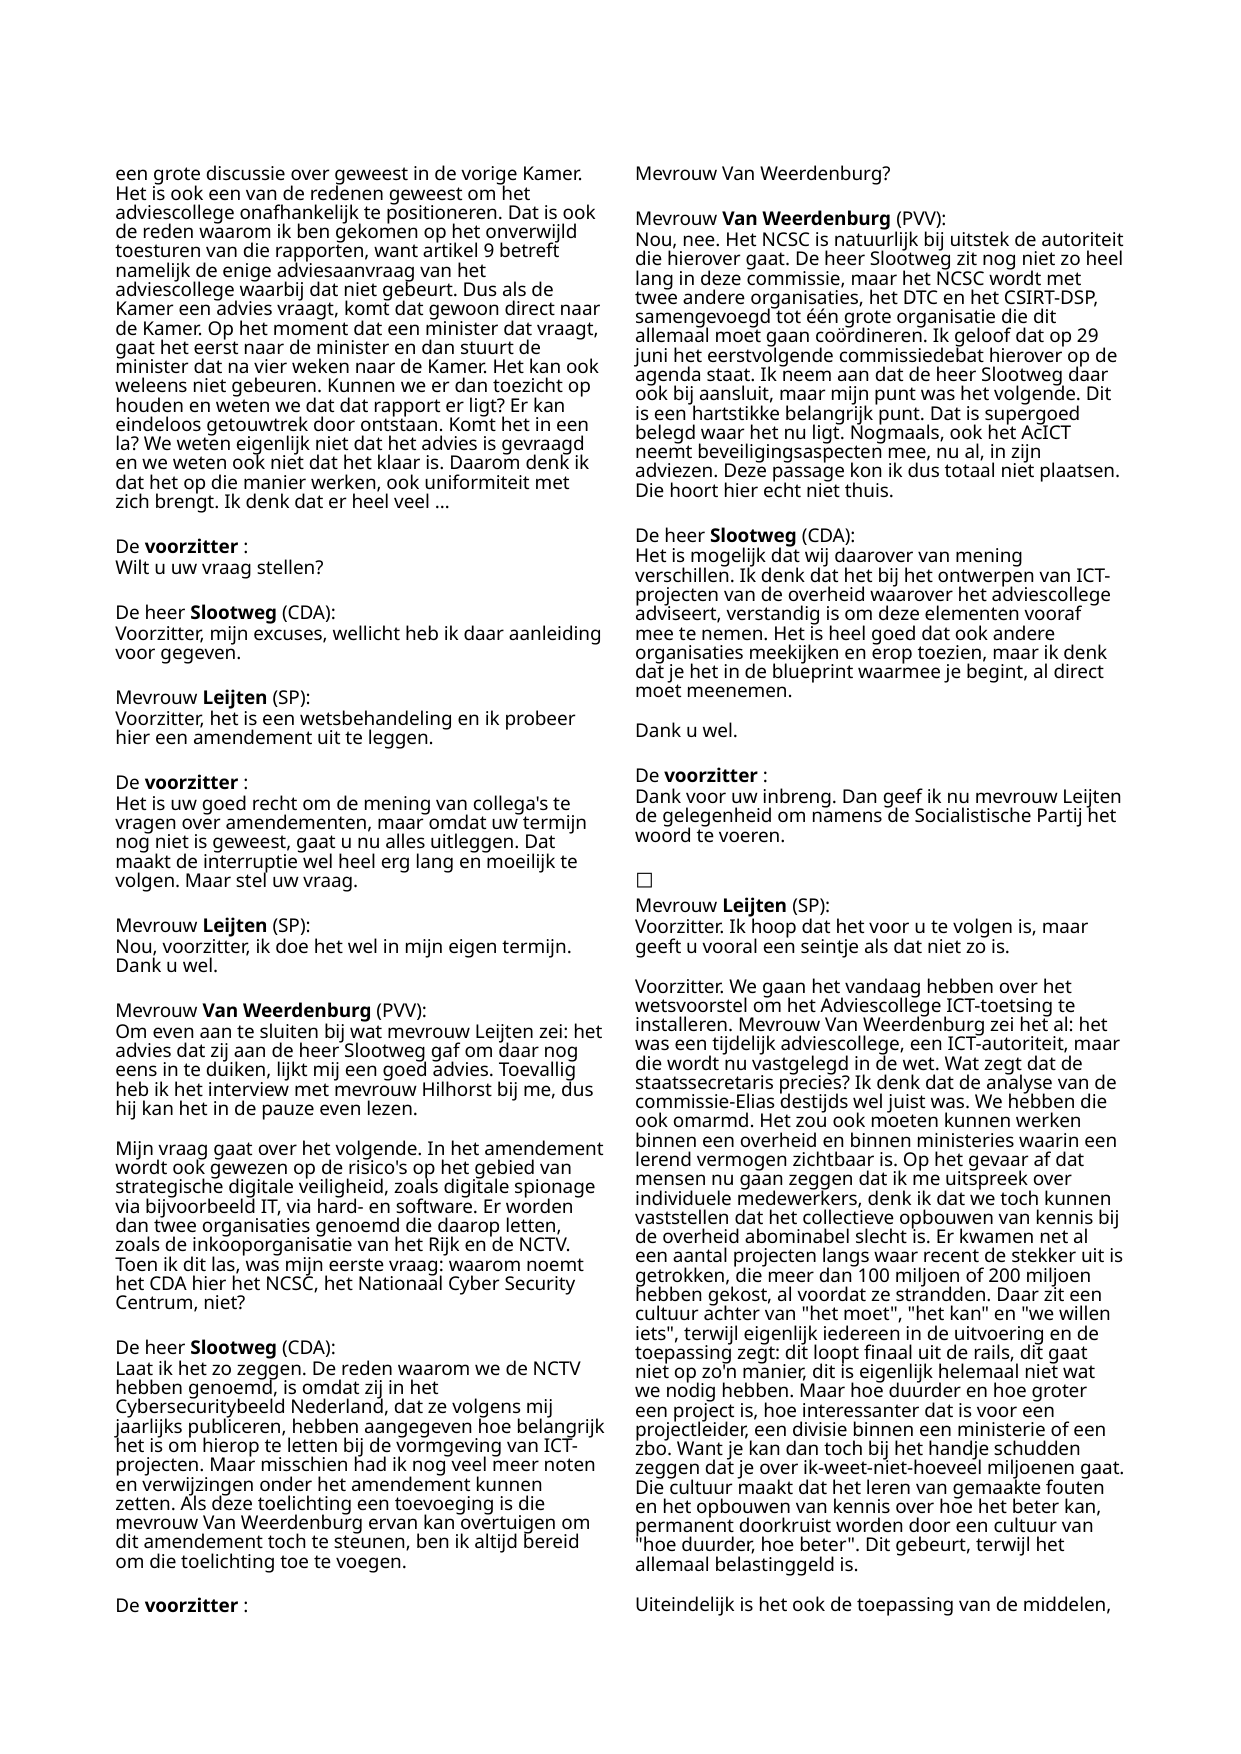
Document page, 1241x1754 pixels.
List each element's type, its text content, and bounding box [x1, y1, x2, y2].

text Om even aan te sluiten bij wat mevrouw Leijten zei: het advies dat zij aan de heer Slootweg gaf om daar nog eens in te duiken, lijkt mij een goed advies. Toevallig heb ik het interview met mevrouw Hilhorst bij me, dus hij kan het in de pauze even lezen. [115, 1023, 605, 1119]
text Wilt u uw vraag stellen? [115, 559, 605, 578]
text Voorzitter. We gaan het vandaag hebben over het wetsvoorstel om het Adviescollege ICT-toetsing te installeren. Mevrouw Van Weerdenburg zei het al: het was een tijdelijk adviescollege, een ICT-autoriteit, maar die wordt nu vastgelegd in de wet. Wat zegt dat de staatssecretaris precies? Ik denk dat de analyse van de commissie-Elias destijds wel juist was. We hebben die ook omarmd. Het zou ook moeten kunnen werken binnen een overheid en binnen ministeries waarin een lerend vermogen zichtbaar is. Op het gevaar af dat mensen nu gaan zeggen dat ik me uitspreek over individuele medewerkers, denk ik dat we toch kunnen vaststellen dat het collectieve opbouwen van kennis bij de overheid abominabel slecht is. Er kwamen net al een aantal projecten langs waar recent de stekker uit is getrokken, die meer dan 100 miljoen of 200 miljoen hebben gekost, al voordat ze strandden. Daar zit een cultuur achter van "het moet", "het kan" en "we willen iets", terwijl eigenlijk iedereen in de uitvoering en de toepassing zegt: dit loopt finaal uit de rails, dit gaat niet op zo'n manier, dit is eigenlijk helemaal niet wat we nodig hebben. Maar hoe duurder en hoe groter een project is, hoe interessanter dat is voor een projectleider, een divisie binnen een ministerie of een zbo. Want je kan dan toch bij het handje schudden zeggen dat je over ik-weet-niet-hoeveel miljoenen gaat. Die cultuur maakt dat het leren van gemaakte fouten en het opbouwen van kennis over hoe het beter kan, permanent doorkruist worden door een cultuur van "hoe duurder, hoe beter". Dit gebeurt, terwijl het allemaal belastinggeld is. [635, 978, 1125, 1575]
text De heer Slootweg (CDA): [635, 522, 1125, 547]
text ⬜ [635, 867, 1125, 893]
text Dank u wel. [635, 722, 1125, 742]
text Mevrouw Van Weerdenburg (PVV): [635, 205, 1125, 231]
text Mevrouw Van Weerdenburg (PVV): [115, 997, 605, 1023]
text De heer Slootweg (CDA): [115, 599, 605, 624]
text Voorzitter. Ik hoop dat het voor u te volgen is, maar geeft u vooral een seintje als dat niet zo is. [635, 918, 1125, 957]
text De voorzitter : [635, 762, 1125, 788]
text Nou, voorzitter, ik doe het wel in mijn eigen termijn. Dank u wel. [115, 938, 605, 976]
text Nou, nee. Het NCSC is natuurlijk bij uitstek de autoriteit die hierover gaat. De heer Slootweg zit nog niet zo heel lang in deze commissie, maar het NCSC wordt met twee andere organisaties, het DTC en het CSIRT-DSP, samengevoegd tot één grote organisatie die dit allemaal moet gaan coördineren. Ik geloof dat op 29 juni het eerstvolgende commissiedebat hierover op de agenda staat. Ik neem aan dat de heer Slootweg daar ook bij aansluit, maar mijn punt was het volgende. Dit is een hartstikke belangrijk punt. Dat is supergoed belegd waar het nu ligt. Nogmaals, ook het AcICT neemt beveiligingsaspecten mee, nu al, in zijn adviezen. Deze passage kon ik dus totaal niet plaatsen. Die hoort hier echt niet thuis. [635, 231, 1125, 501]
text Mevrouw Leijten (SP): [115, 912, 605, 938]
text Dank voor uw inbreng. Dan geef ik nu mevrouw Leijten de gelegenheid om namens de Socialistische Partij het woord te voeren. [635, 788, 1125, 846]
text Het is uw goed recht om de mening van collega's te vragen over amendementen, maar omdat uw termijn nog niet is geweest, gaat u nu alles uitleggen. Dat maakt de interruptie wel heel erg lang en moeilijk te volgen. Maar stel uw vraag. [115, 795, 605, 891]
text Mevrouw Van Weerdenburg? [635, 165, 1125, 184]
text Mevrouw Leijten (SP): [115, 684, 605, 710]
text Mevrouw Leijten (SP): [635, 893, 1125, 918]
text Voorzitter, het is een wetsbehandeling en ik probeer hier een amendement uit te leggen. [115, 710, 605, 748]
text Voorzitter, mijn excuses, wellicht heb ik daar aanleiding voor gegeven. [115, 624, 605, 663]
text De voorzitter : [115, 533, 605, 559]
text De voorzitter : [115, 1593, 605, 1618]
text Uiteindelijk is het ook de toepassing van de middelen, [635, 1596, 1125, 1615]
text Het is mogelijk dat wij daarover van mening verschillen. Ik denk dat het bij het ontwerpen van ICT-projecten van de overheid waarover het adviescollege adviseert, verstandig is om deze elementen vooraf mee te nemen. Het is heel goed dat ook andere organisaties meekijken en erop toezien, maar ik denk dat je het in de blueprint waarmee je begint, al direct moet meenemen. [635, 547, 1125, 702]
text Laat ik het zo zeggen. De reden waarom we de NCTV hebben genoemd, is omdat zij in het Cybersecuritybeeld Nederland, dat ze volgens mij jaarlijks publiceren, hebben aangegeven hoe belangrijk het is om hierop te letten bij de vormgeving van ICT-projecten. Maar misschien had ik nog veel meer noten en verwijzingen onder het amendement kunnen zetten. Als deze toelichting een toevoeging is die mevrouw Van Weerdenburg ervan kan overtuigen om dit amendement toch te steunen, ben ik altijd bereid om die toelichting toe te voegen. [115, 1360, 605, 1572]
text De heer Slootweg (CDA): [115, 1334, 605, 1360]
text De voorzitter : [115, 769, 605, 795]
text een grote discussie over geweest in de vorige Kamer. Het is ook een van de redenen geweest om het adviescollege onafhankelijk te positioneren. Dat is ook de reden waarom ik ben gekomen op het onverwijld toesturen van die rapporten, want artikel 9 betreft namelijk de enige adviesaanvraag van het adviescollege waarbij dat niet gebeurt. Dus als de Kamer een advies vraagt, komt dat gewoon direct naar de Kamer. Op het moment dat een minister dat vraagt, gaat het eerst naar de minister en dan stuurt de minister dat na vier weken naar de Kamer. Het kan ook weleens niet gebeuren. Kunnen we er dan toezicht op houden en weten we dat dat rapport er ligt? Er kan eindeloos getouwtrek door ontstaan. Komt het in een la? We weten eigenlijk niet dat het advies is gevraagd en we weten ook niet dat het klaar is. Daarom denk ik dat het op die manier werken, ook uniformiteit met zich brengt. Ik denk dat er heel veel … [115, 165, 605, 512]
text Mijn vraag gaat over het volgende. In het amendement wordt ook gewezen op de risico's op het gebied van strategische digitale veiligheid, zoals digitale spionage via bijvoorbeeld IT, via hard- en software. Er worden dan twee organisaties genoemd die daarop letten, zoals de inkooporganisatie van het Rijk en de NCTV. Toen ik dit las, was mijn eerste vraag: waarom noemt het CDA hier het NCSC, het Nationaal Cyber Security Centrum, niet? [115, 1140, 605, 1313]
